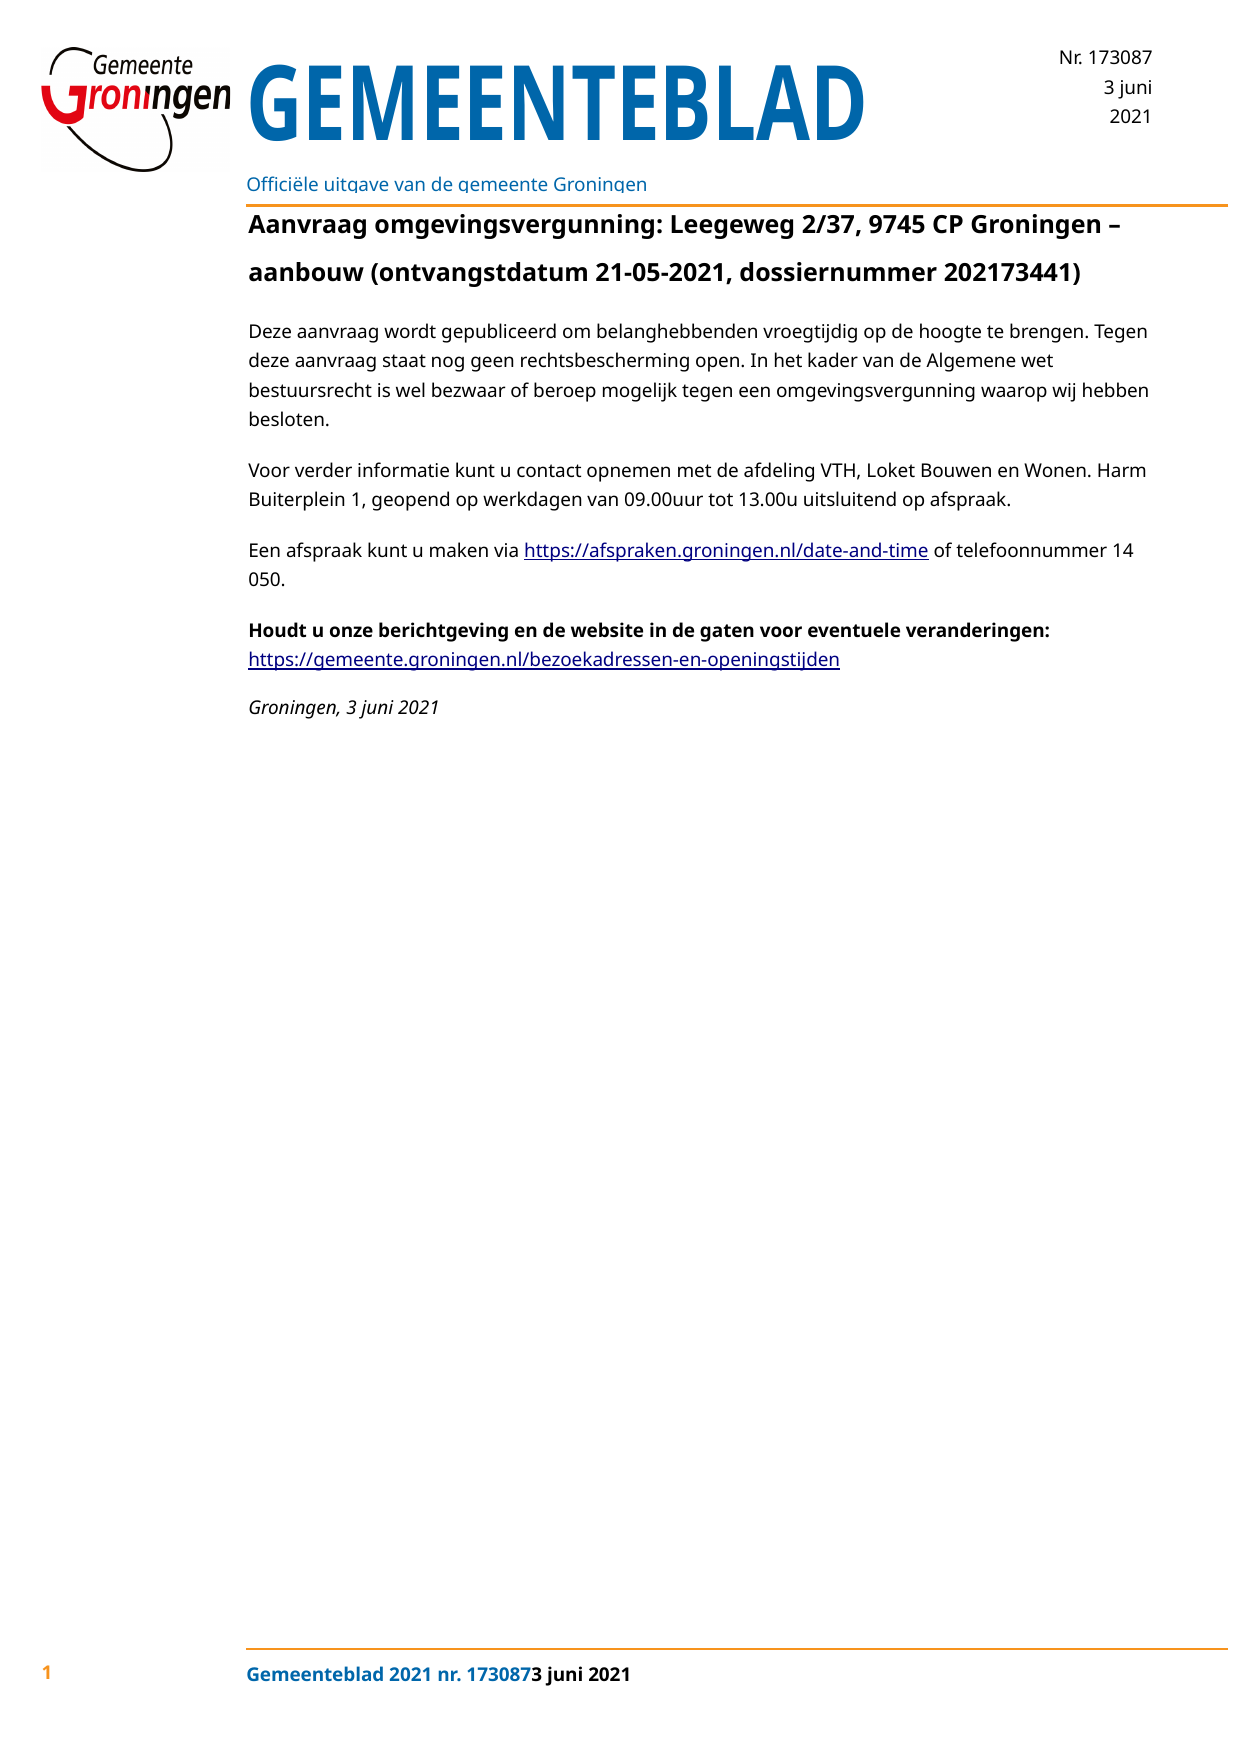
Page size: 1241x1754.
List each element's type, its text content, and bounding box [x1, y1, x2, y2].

text Groningen, 3 juni 2021 [248, 694, 1152, 720]
text Houdt u onze berichtgeving en de website in de gaten voor eventuele veranderingen: https://gemeente.groningen.nl/bezoekadressen-en-openingstijden [248, 617, 1152, 672]
text Aanvraag omgevingsvergunning: Leegeweg 2/37, 9745 CP Groningen – aanbouw (ontvangstdatum 21-05-2021, dossiernummer 202173441) [248, 207, 1152, 288]
text Voor verder informatie kunt u contact opnemen met de afdeling VTH, Loket Bouwen en Wonen. Harm Buiterplein 1, geopend op werkdagen van 09.00uur tot 13.00u uitsluitend op afspraak. [248, 457, 1152, 512]
text Een afspraak kunt u maken via https://afspraken.groningen.nl/date-and-time of telefoonnummer 14 050. [248, 537, 1152, 592]
text Deze aanvraag wordt gepubliceerd om belanghebbenden vroegtijdig op de hoogte te brengen. Tegen deze aanvraag staat nog geen rechtsbescherming open. In het kader van de Algemene wet bestuursrecht is wel bezwaar of beroep mogelijk tegen een omgevingsvergunning waarop wij hebben besloten. [248, 318, 1152, 432]
picture [41, 47, 231, 172]
